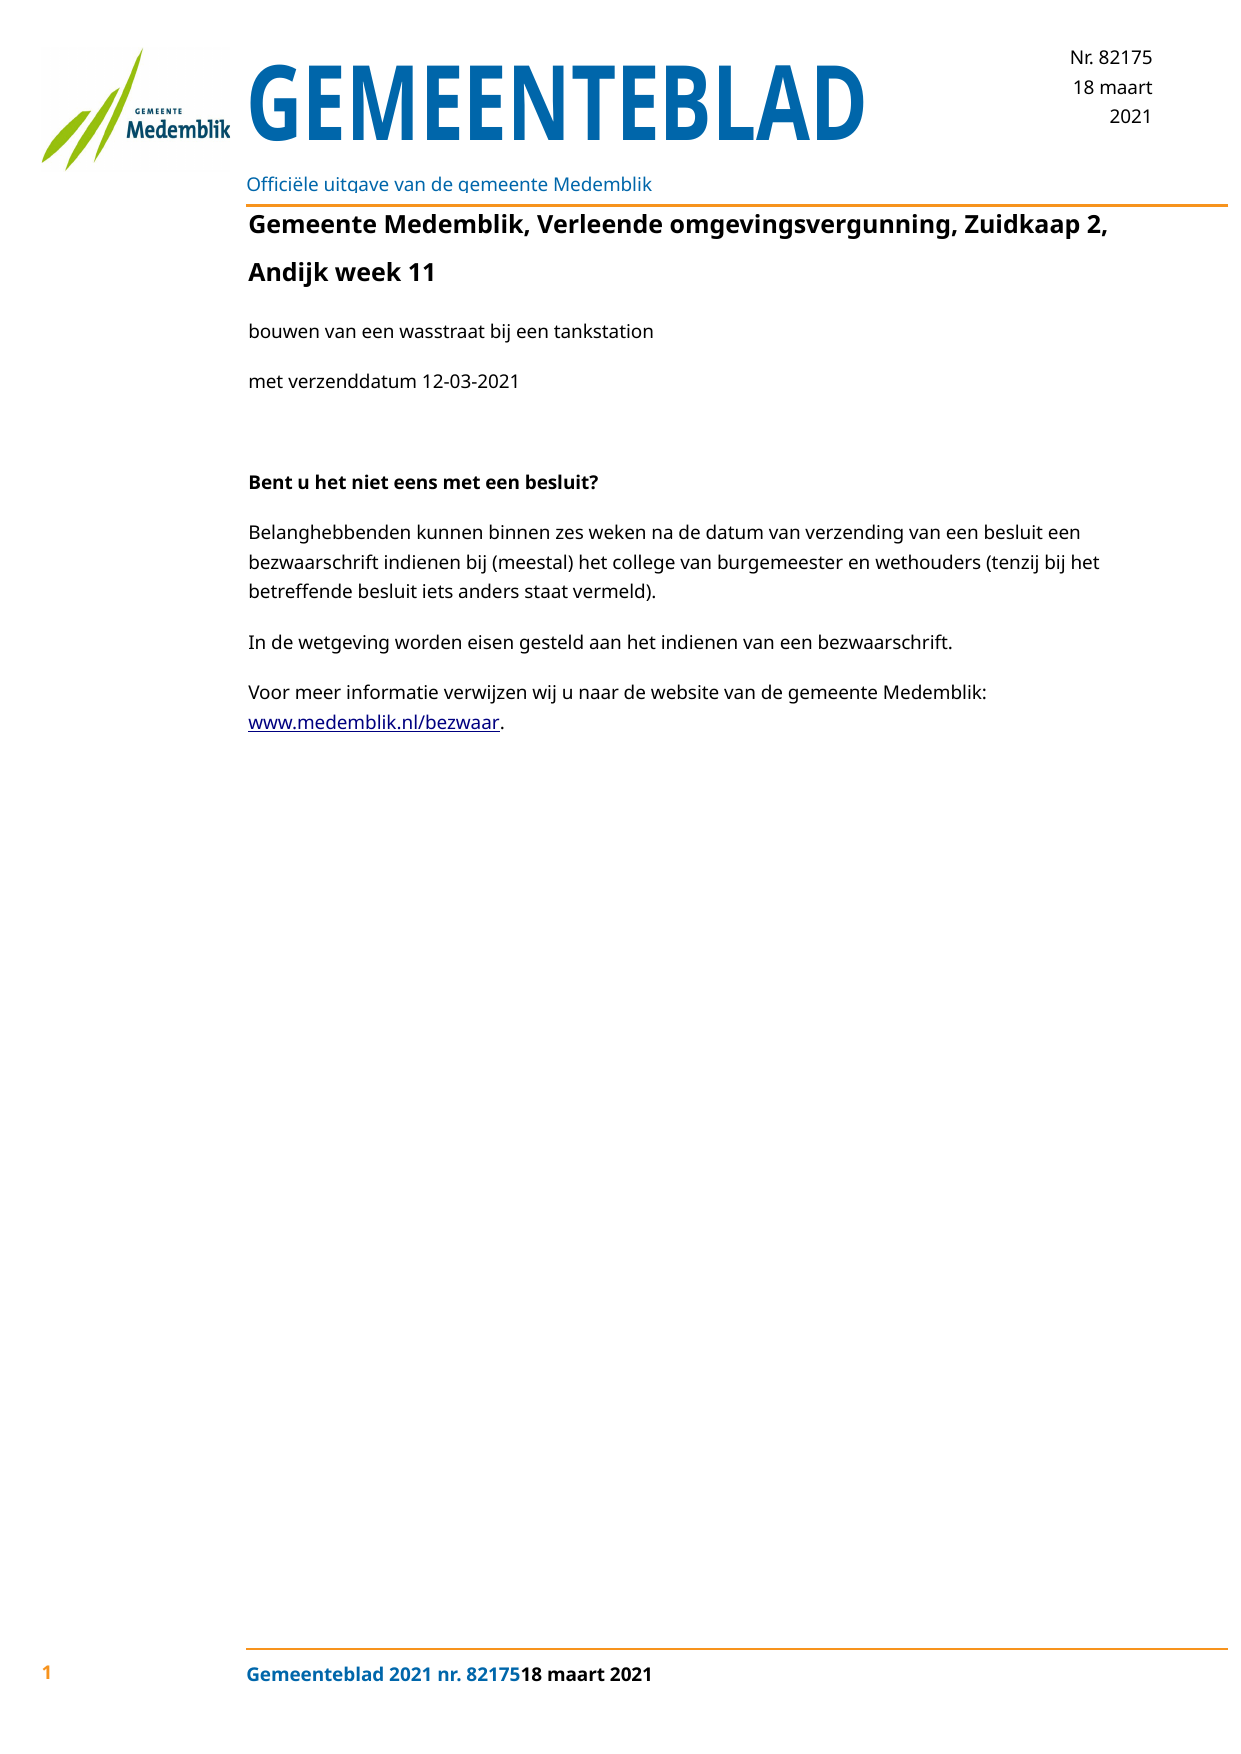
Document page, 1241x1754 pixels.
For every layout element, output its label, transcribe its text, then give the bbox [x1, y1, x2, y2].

text Belanghebbenden kunnen binnen zes weken na de datum van verzending van een besluit een bezwaarschrift indienen bij (meestal) het college van burgemeester en wethouders (tenzij bij het betreffende besluit iets anders staat vermeld). [248, 519, 1152, 604]
text met verzenddatum 12-03-2021 [248, 368, 1152, 394]
picture [41, 47, 231, 172]
text Gemeente Medemblik, Verleende omgevingsvergunning, Zuidkaap 2, Andijk week 11 [248, 207, 1152, 288]
text Bent u het niet eens met een besluit? [248, 469, 1152, 495]
text Voor meer informatie verwijzen wij u naar de website van de gemeente Medemblik: www.medemblik.nl/bezwaar. [248, 679, 1152, 735]
text In de wetgeving worden eisen gesteld aan het indienen van een bezwaarschrift. [248, 629, 1152, 655]
text bouwen van een wasstraat bij een tankstation [248, 318, 1152, 344]
